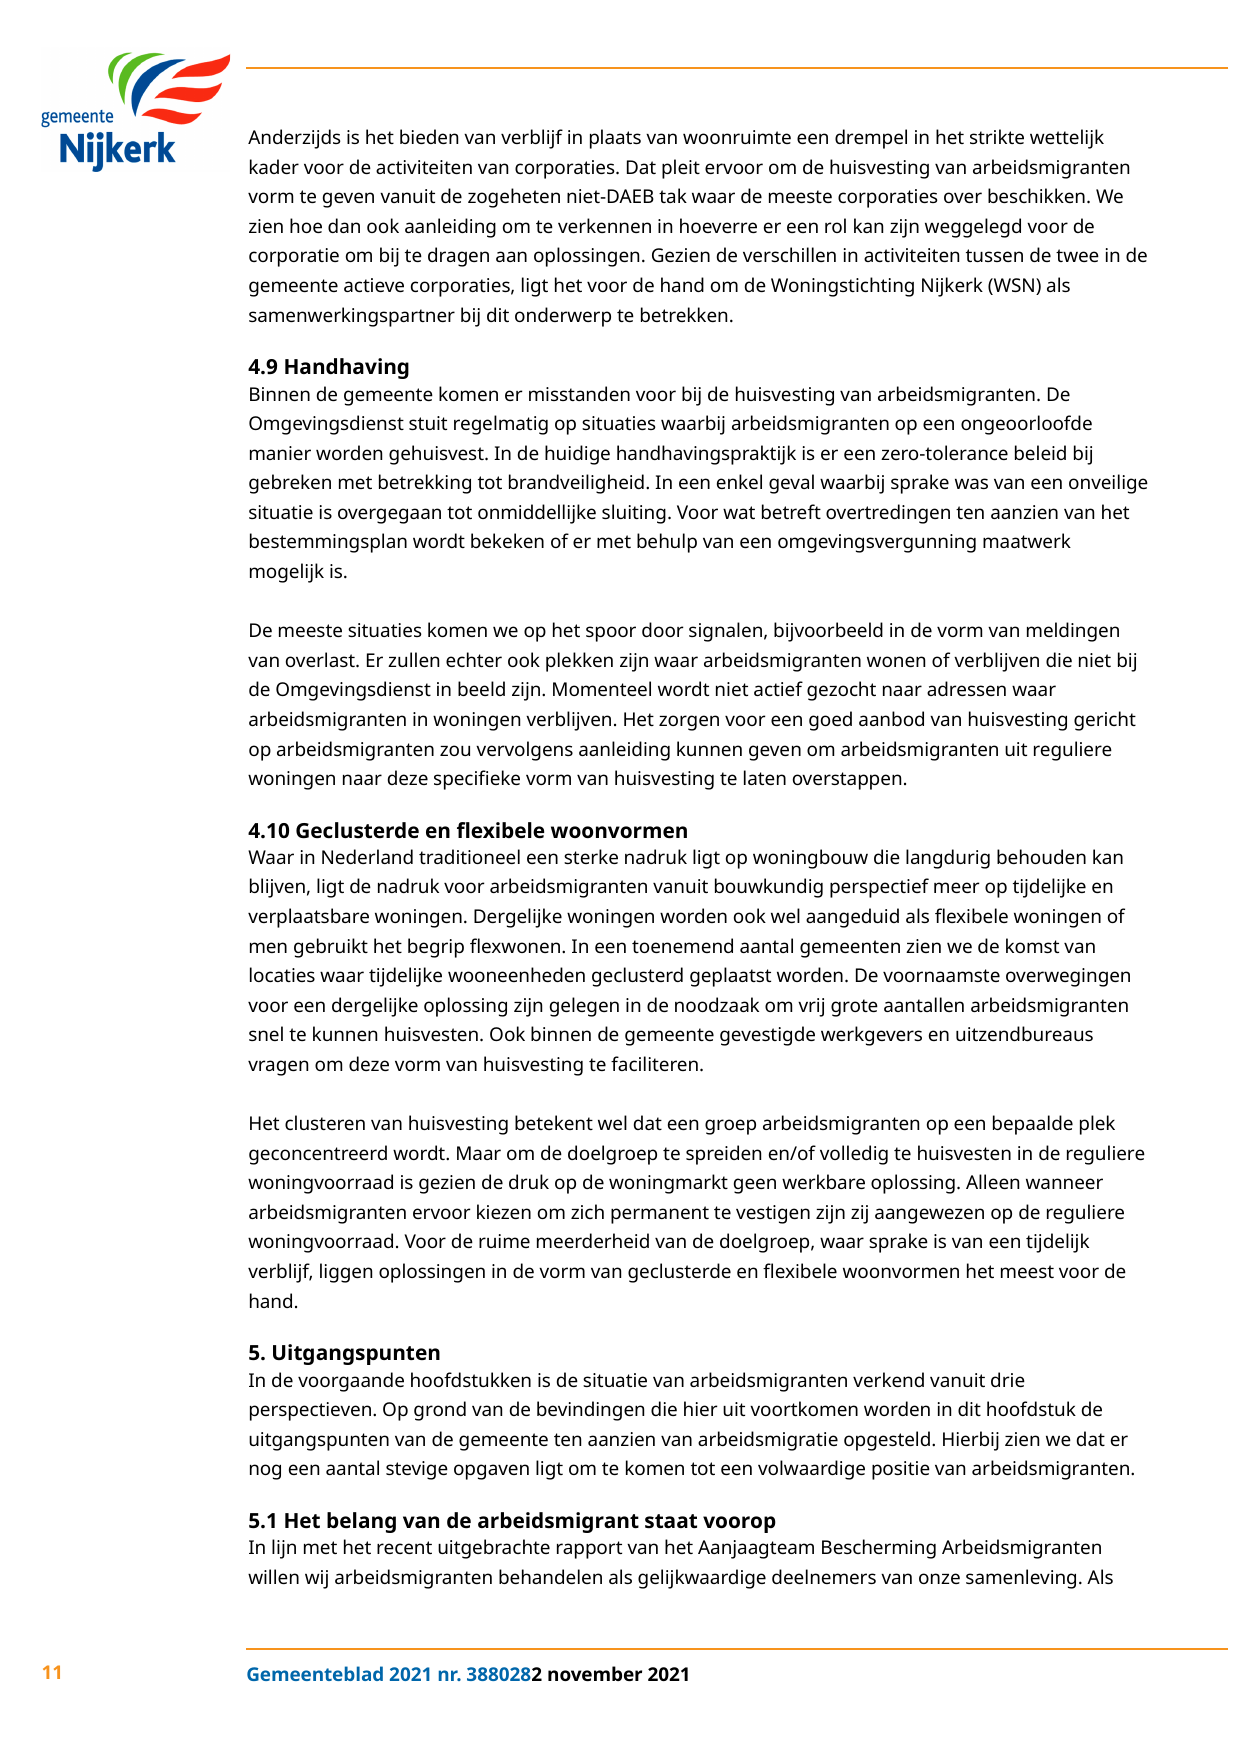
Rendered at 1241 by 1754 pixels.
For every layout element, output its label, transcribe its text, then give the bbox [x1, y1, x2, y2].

text Het clusteren van huisvesting betekent wel dat een groep arbeidsmigranten op een bepaalde plek geconcentreerd wordt. Maar om de doelgroep te spreiden en/of volledig te huisvesten in de reguliere woningvoorraad is gezien de druk op de woningmarkt geen werkbare oplossing. Alleen wanneer arbeidsmigranten ervoor kiezen om zich permanent te vestigen zijn zij aangewezen op de reguliere woningvoorraad. Voor de ruime meerderheid van de doelgroep, waar sprake is van een tijdelijk verblijf, liggen oplossingen in de vorm van geclusterde en flexibele woonvormen het meest voor de hand. [248, 1110, 1152, 1314]
text Anderzijds is het bieden van verblijf in plaats van woonruimte een drempel in het strikte wettelijk kader voor de activiteiten van corporaties. Dat pleit ervoor om de huisvesting van arbeidsmigranten vorm te geven vanuit de zogeheten niet-DAEB tak waar de meeste corporaties over beschikken. We zien hoe dan ook aanleiding om te verkennen in hoeverre er een rol kan zijn weggelegd voor de corporatie om bij te dragen aan oplossingen. Gezien de verschillen in activiteiten tussen de twee in de gemeente actieve corporaties, ligt het voor de hand om de Woningstichting Nijkerk (WSN) als samenwerkingspartner bij dit onderwerp te betrekken. [248, 124, 1152, 328]
text In lijn met het recent uitgebrachte rapport van het Aanjaagteam Bescherming Arbeidsmigranten willen wij arbeidsmigranten behandelen als gelijkwaardige deelnemers van onze samenleving. Als [248, 1534, 1152, 1590]
text 4.9 Handhaving [248, 352, 1152, 381]
text Binnen de gemeente komen er misstanden voor bij de huisvesting van arbeidsmigranten. De Omgevingsdienst stuit regelmatig op situaties waarbij arbeidsmigranten op een ongeoorloofde manier worden gehuisvest. In de huidige handhavingspraktijk is er een zero-tolerance beleid bij gebreken met betrekking tot brandveiligheid. In een enkel geval waarbij sprake was van een onveilige situatie is overgegaan tot onmiddellijke sluiting. Voor wat betreft overtredingen ten aanzien van het bestemmingsplan wordt bekeken of er met behulp van een omgevingsvergunning maatwerk mogelijk is. [248, 381, 1152, 584]
picture [41, 47, 231, 172]
text In de voorgaande hoofdstukken is de situatie van arbeidsmigranten verkend vanuit drie perspectieven. Op grond van de bevindingen die hier uit voortkomen worden in dit hoofdstuk de uitgangspunten van de gemeente ten aanzien van arbeidsmigratie opgesteld. Hierbij zien we dat er nog een aantal stevige opgaven ligt om te komen tot een volwaardige positie van arbeidsmigranten. [248, 1367, 1152, 1481]
text De meeste situaties komen we op het spoor door signalen, bijvoorbeeld in de vorm van meldingen van overlast. Er zullen echter ook plekken zijn waar arbeidsmigranten wonen of verblijven die niet bij de Omgevingsdienst in beeld zijn. Momenteel wordt niet actief gezocht naar adressen waar arbeidsmigranten in woningen verblijven. Het zorgen voor een goed aanbod van huisvesting gericht op arbeidsmigranten zou vervolgens aanleiding kunnen geven om arbeidsmigranten uit reguliere woningen naar deze specifieke vorm van huisvesting te laten overstappen. [248, 617, 1152, 791]
text 5.1 Het belang van de arbeidsmigrant staat voorop [248, 1506, 1152, 1534]
text 4.10 Geclusterde en flexibele woonvormen [248, 816, 1152, 844]
text 5. Uitgangspunten [248, 1338, 1152, 1367]
text Waar in Nederland traditioneel een sterke nadruk ligt op woningbouw die langdurig behouden kan blijven, ligt de nadruk voor arbeidsmigranten vanuit bouwkundig perspectief meer op tijdelijke en verplaatsbare woningen. Dergelijke woningen worden ook wel aangeduid als flexibele woningen of men gebruikt het begrip flexwonen. In een toenemend aantal gemeenten zien we de komst van locaties waar tijdelijke wooneenheden geclusterd geplaatst worden. De voornaamste overwegingen voor een dergelijke oplossing zijn gelegen in de noodzaak om vrij grote aantallen arbeidsmigranten snel te kunnen huisvesten. Ook binnen de gemeente gevestigde werkgevers en uitzendbureaus vragen om deze vorm van huisvesting te faciliteren. [248, 844, 1152, 1077]
